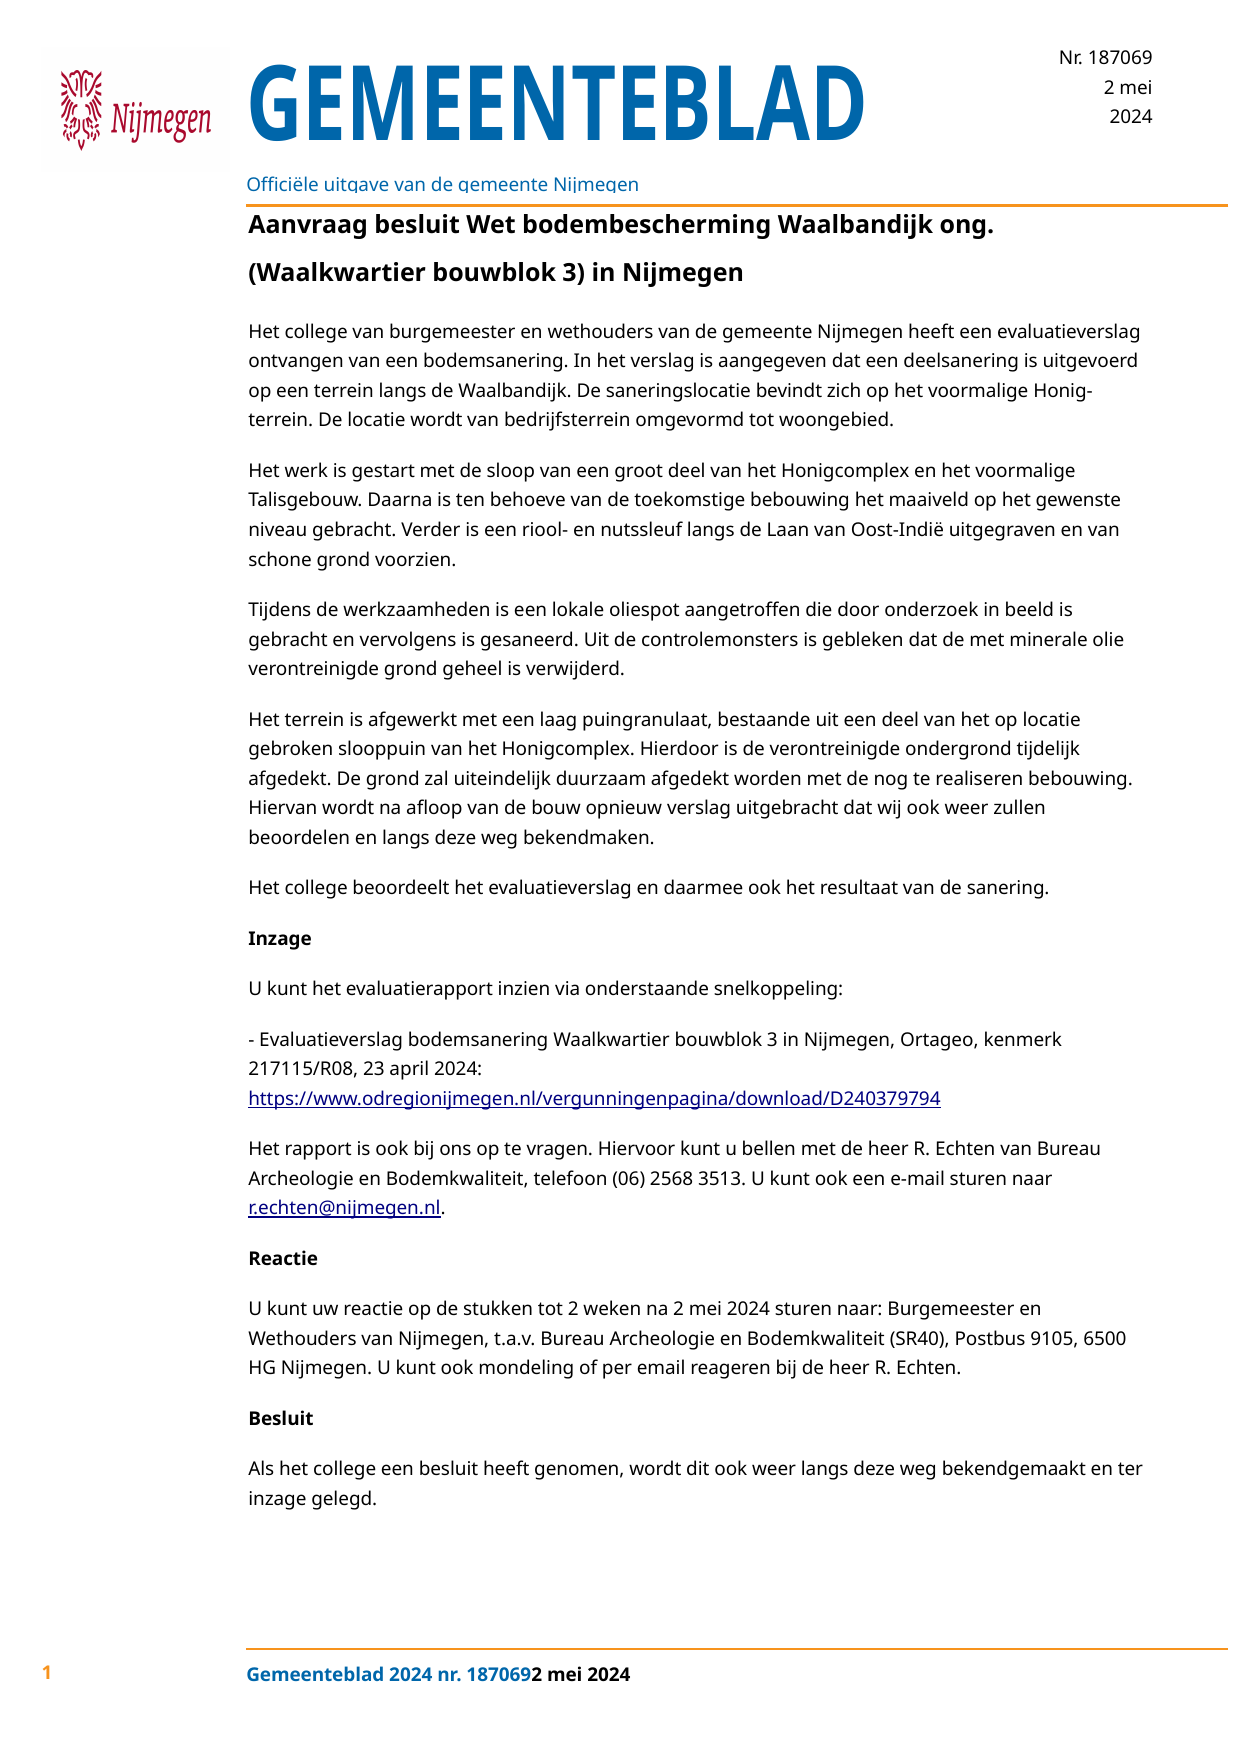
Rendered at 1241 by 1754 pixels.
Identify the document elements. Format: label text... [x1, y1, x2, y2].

text Inzage [248, 925, 1152, 951]
text Als het college een besluit heeft genomen, wordt dit ook weer langs deze weg bekendgemaakt en ter inzage gelegd. [248, 1455, 1152, 1511]
text Reactie [248, 1245, 1152, 1271]
text U kunt uw reactie op de stukken tot 2 weken na 2 mei 2024 sturen naar: Burgemeester en Wethouders van Nijmegen, t.a.v. Bureau Archeologie en Bodemkwaliteit (SR40), Postbus 9105, 6500 HG Nijmegen. U kunt ook mondeling of per email reageren bij de heer R. Echten. [248, 1295, 1152, 1380]
text Het rapport is ook bij ons op te vragen. Hiervoor kunt u bellen met de heer R. Echten van Bureau Archeologie en Bodemkwaliteit, telefoon (06) 2568 3513. U kunt ook een e-mail sturen naar r.echten@nijmegen.nl. [248, 1135, 1152, 1220]
picture [41, 47, 231, 172]
text - Evaluatieverslag bodemsanering Waalkwartier bouwblok 3 in Nijmegen, Ortageo, kenmerk 217115/R08, 23 april 2024: https://www.odregionijmegen.nl/vergunningenpagina/download/D240379794 [248, 1026, 1152, 1111]
text Het college beoordeelt het evaluatieverslag en daarmee ook het resultaat van de sanering. [248, 874, 1152, 900]
text Tijdens de werkzaamheden is een lokale oliespot aangetroffen die door onderzoek in beeld is gebracht en vervolgens is gesaneerd. Uit de controlemonsters is gebleken dat de met minerale olie verontreinigde grond geheel is verwijderd. [248, 596, 1152, 681]
text U kunt het evaluatierapport inzien via onderstaande snelkoppeling: [248, 975, 1152, 1001]
text Het college van burgemeester en wethouders van de gemeente Nijmegen heeft een evaluatieverslag ontvangen van een bodemsanering. In het verslag is aangegeven dat een deelsanering is uitgevoerd op een terrein langs de Waalbandijk. De saneringslocatie bevindt zich op het voormalige Honig-terrein. De locatie wordt van bedrijfsterrein omgevormd tot woongebied. [248, 318, 1152, 432]
text Het werk is gestart met de sloop van een groot deel van het Honigcomplex en het voormalige Talisgebouw. Daarna is ten behoeve van de toekomstige bebouwing het maaiveld op het gewenste niveau gebracht. Verder is een riool- en nutssleuf langs de Laan van Oost-Indië uitgegraven en van schone grond voorzien. [248, 457, 1152, 572]
text Het terrein is afgewerkt met een laag puingranulaat, bestaande uit een deel van het op locatie gebroken slooppuin van het Honigcomplex. Hierdoor is de verontreinigde ondergrond tijdelijk afgedekt. De grond zal uiteindelijk duurzaam afgedekt worden met de nog te realiseren bebouwing. Hiervan wordt na afloop van de bouw opnieuw verslag uitgebracht dat wij ook weer zullen beoordelen en langs deze weg bekendmaken. [248, 706, 1152, 850]
text Besluit [248, 1405, 1152, 1431]
text Aanvraag besluit Wet bodembescherming Waalbandijk ong. (Waalkwartier bouwblok 3) in Nijmegen [248, 207, 1152, 288]
